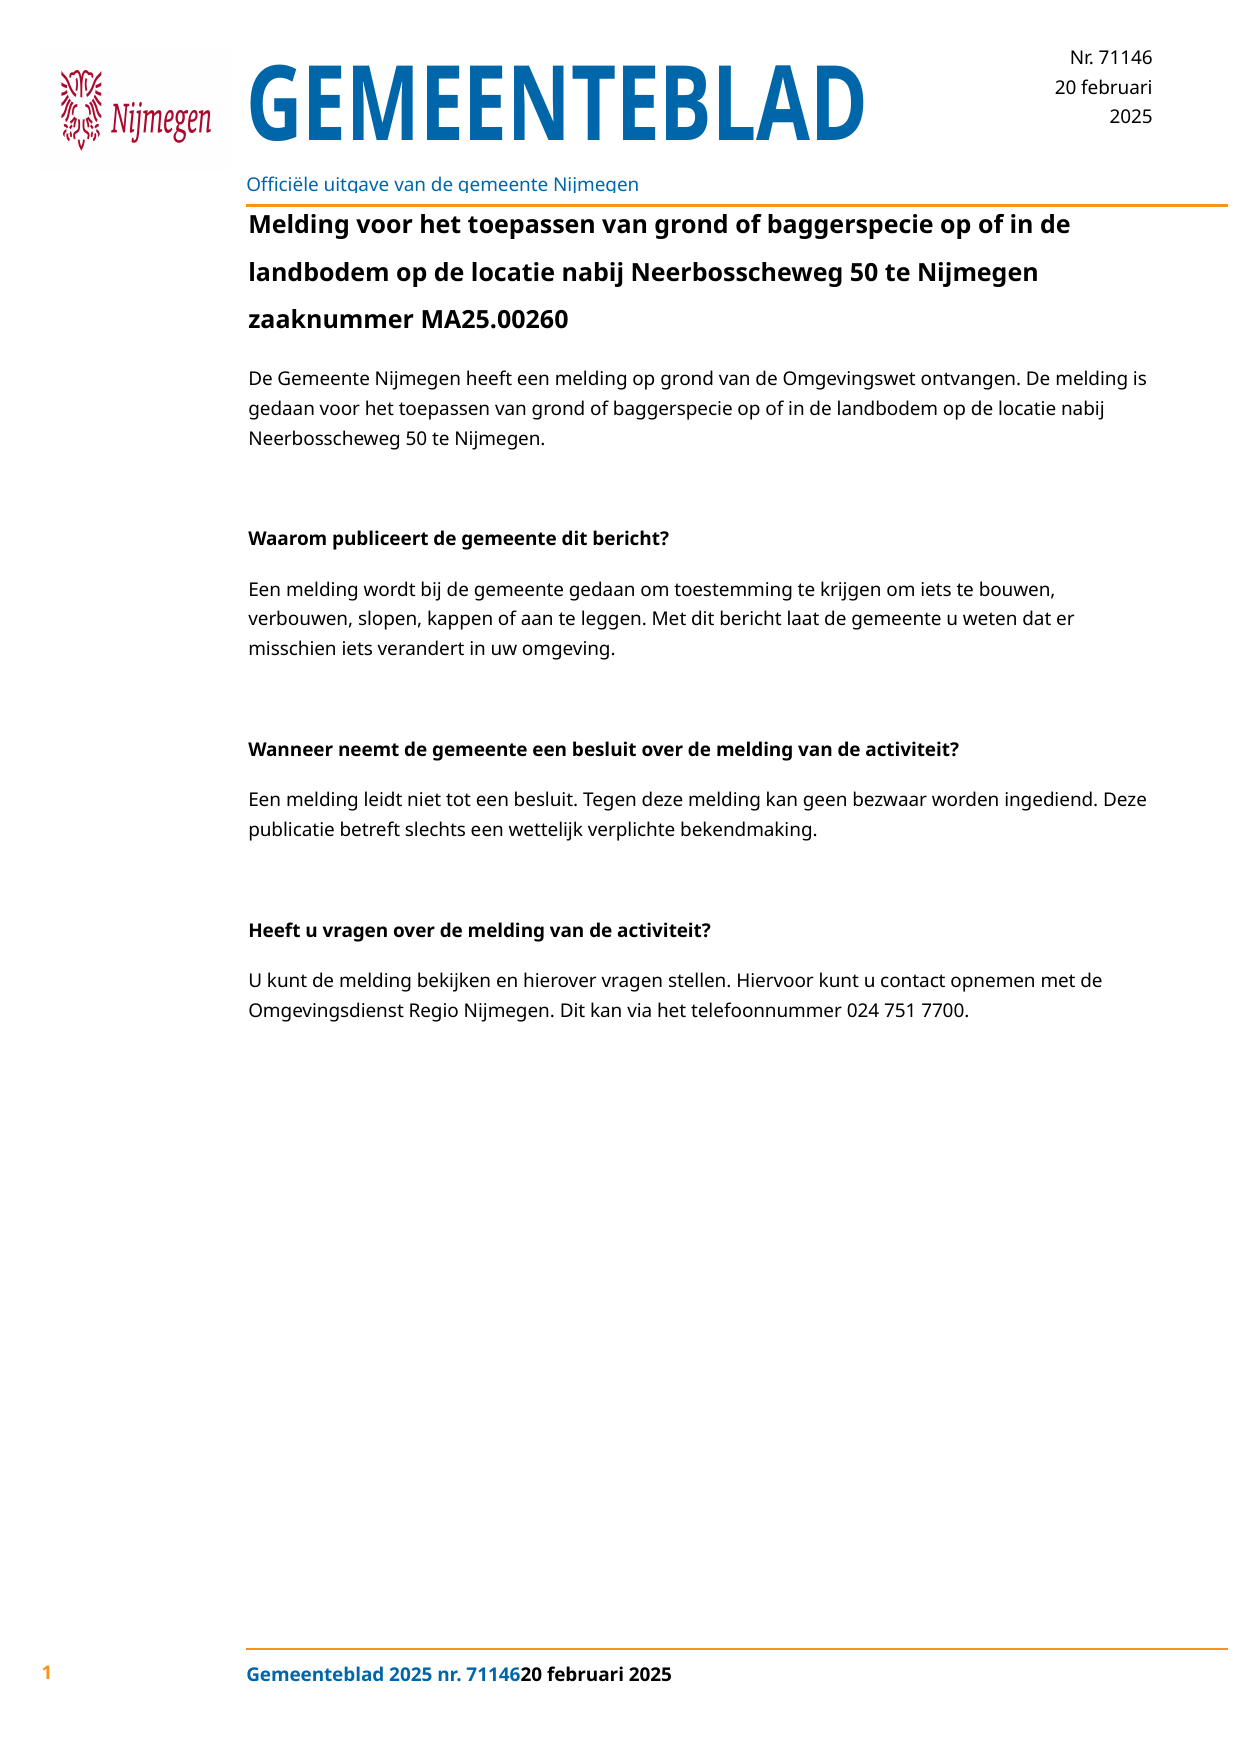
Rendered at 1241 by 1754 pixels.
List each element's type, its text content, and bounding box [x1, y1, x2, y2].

text Wanneer neemt de gemeente een besluit over de melding van de activiteit? [248, 736, 1152, 762]
text Een melding wordt bij de gemeente gedaan om toestemming te krijgen om iets te bouwen, verbouwen, slopen, kappen of aan te leggen. Met dit bericht laat de gemeente u weten dat er misschien iets verandert in uw omgeving. [248, 576, 1152, 661]
text Heeft u vragen over de melding van de activiteit? [248, 917, 1152, 942]
text U kunt de melding bekijken en hierover vragen stellen. Hiervoor kunt u contact opnemen met de Omgevingsdienst Regio Nijmegen. Dit kan via het telefoonnummer 024 751 7700. [248, 967, 1152, 1022]
text Een melding leidt niet tot een besluit. Tegen deze melding kan geen bezwaar worden ingediend. Deze publicatie betreft slechts een wettelijk verplichte bekendmaking. [248, 786, 1152, 842]
picture [41, 47, 231, 172]
text De Gemeente Nijmegen heeft een melding op grond van de Omgevingswet ontvangen. De melding is gedaan voor het toepassen van grond of baggerspecie op of in de landbodem op de locatie nabij Neerbosscheweg 50 te Nijmegen. [248, 366, 1152, 450]
text Waarom publiceert de gemeente dit bericht? [248, 526, 1152, 551]
text Melding voor het toepassen van grond of baggerspecie op of in de landbodem op de locatie nabij Neerbosscheweg 50 te Nijmegen zaaknummer MA25.00260 [248, 207, 1152, 336]
